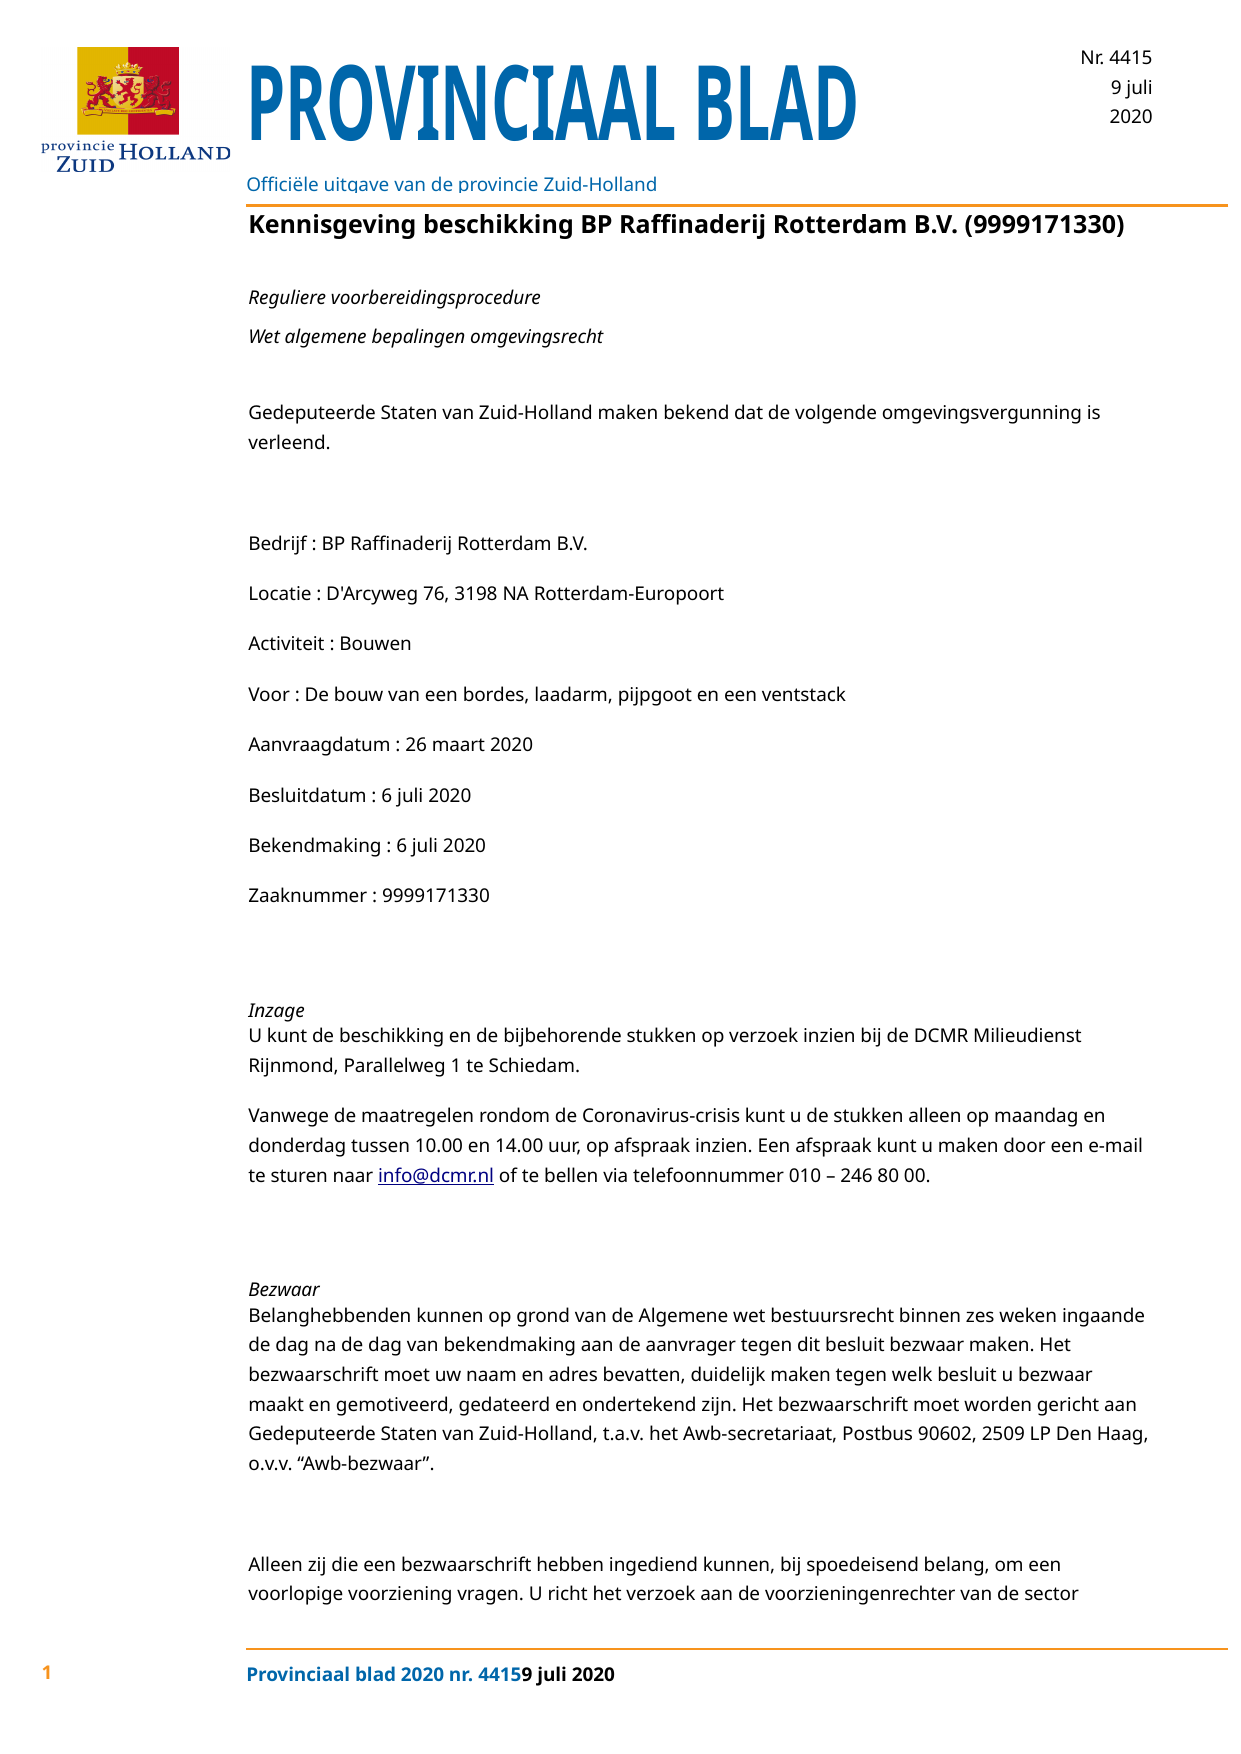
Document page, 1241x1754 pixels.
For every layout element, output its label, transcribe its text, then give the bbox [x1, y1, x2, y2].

text Gedeputeerde Staten van Zuid-Holland maken bekend dat de volgende omgevingsvergunning is verleend. [248, 399, 1152, 454]
text Zaaknummer : 9999171330 [248, 883, 1152, 908]
text Aanvraagdatum : 26 maart 2020 [248, 731, 1152, 757]
text Bedrijf : BP Raffinaderij Rotterdam B.V. [248, 530, 1152, 555]
text Belanghebbenden kunnen op grond van de Algemene wet bestuursrecht binnen zes weken ingaande de dag na de dag van bekendmaking aan de aanvrager tegen dit besluit bezwaar maken. Het bezwaarschrift moet uw naam en adres bevatten, duidelijk maken tegen welk besluit u bezwaar maakt en gemotiveerd, gedateerd en ondertekend zijn. Het bezwaarschrift moet worden gericht aan Gedeputeerde Staten van Zuid-Holland, t.a.v. het Awb-secretariaat, Postbus 90602, 2509 LP Den Haag, o.v.v. “Awb-bezwaar”. [248, 1302, 1152, 1476]
text Activiteit : Bouwen [248, 631, 1152, 656]
text Besluitdatum : 6 juli 2020 [248, 782, 1152, 807]
text Kennisgeving beschikking BP Raffinaderij Rotterdam B.V. (9999171330) [248, 207, 1152, 241]
text Inzage [248, 997, 1152, 1023]
text Bezwaar [248, 1276, 1152, 1302]
text Wet algemene bepalingen omgevingsrecht [248, 323, 1152, 349]
text Bekendmaking : 6 juli 2020 [248, 832, 1152, 858]
text Vanwege de maatregelen rondom de Coronavirus-crisis kunt u de stukken alleen op maandag en donderdag tussen 10.00 en 14.00 uur, op afspraak inzien. Een afspraak kunt u maken door een e-mail te sturen naar info@dcmr.nl of te bellen via telefoonnummer 010 – 246 80 00. [248, 1103, 1152, 1188]
text U kunt de beschikking en de bijbehorende stukken op verzoek inzien bij de DCMR Milieudienst Rijnmond, Parallelweg 1 te Schiedam. [248, 1023, 1152, 1078]
text Reguliere voorbereidingsprocedure [248, 284, 1152, 309]
text Locatie : D'Arcyweg 76, 3198 NA Rotterdam-Europoort [248, 580, 1152, 606]
text Voor : De bouw van een bordes, laadarm, pijpgoot en een ventstack [248, 681, 1152, 707]
picture [41, 47, 231, 172]
text Alleen zij die een bezwaarschrift hebben ingediend kunnen, bij spoedeisend belang, om een voorlopige voorziening vragen. U richt het verzoek aan de voorzieningenrechter van de sector [248, 1551, 1152, 1606]
